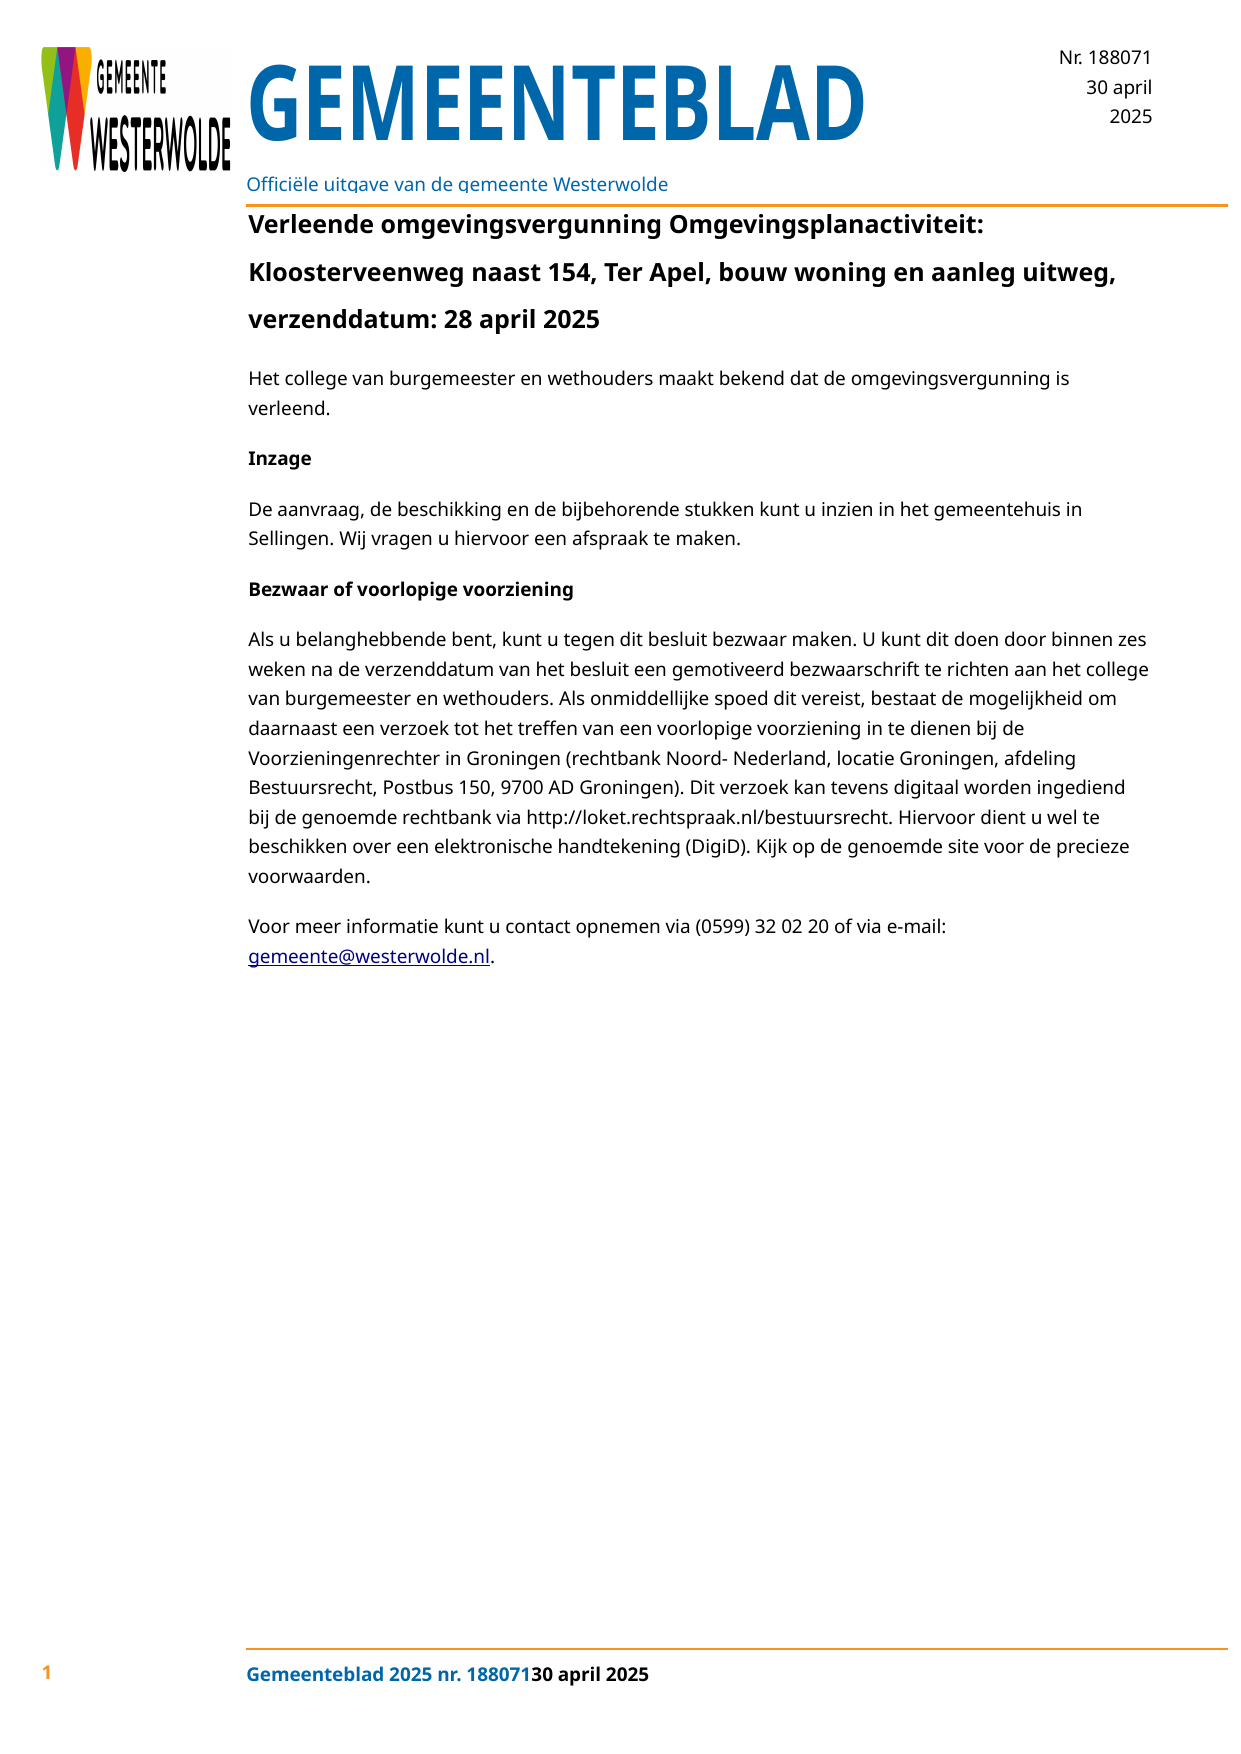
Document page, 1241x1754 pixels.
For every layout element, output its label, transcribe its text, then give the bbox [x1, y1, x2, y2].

text Bezwaar of voorlopige voorziening [248, 576, 1152, 602]
text Voor meer informatie kunt u contact opnemen via (0599) 32 02 20 of via e-mail: gemeente@westerwolde.nl. [248, 913, 1152, 969]
picture [41, 47, 231, 172]
text Verleende omgevingsvergunning Omgevingsplanactiviteit: Kloosterveenweg naast 154, Ter Apel, bouw woning en aanleg uitweg, verzenddatum: 28 april 2025 [248, 207, 1152, 336]
text Inzage [248, 446, 1152, 471]
text Als u belanghebbende bent, kunt u tegen dit besluit bezwaar maken. U kunt dit doen door binnen zes weken na de verzenddatum van het besluit een gemotiveerd bezwaarschrift te richten aan het college van burgemeester en wethouders. Als onmiddellijke spoed dit vereist, bestaat de mogelijkheid om daarnaast een verzoek tot het treffen van een voorlopige voorziening in te dienen bij de Voorzieningenrechter in Groningen (rechtbank Noord- Nederland, locatie Groningen, afdeling Bestuursrecht, Postbus 150, 9700 AD Groningen). Dit verzoek kan tevens digitaal worden ingediend bij de genoemde rechtbank via http://loket.rechtspraak.nl/bestuursrecht. Hiervoor dient u wel te beschikken over een elektronische handtekening (DigiD). Kijk op de genoemde site voor de precieze voorwaarden. [248, 626, 1152, 889]
text De aanvraag, de beschikking en de bijbehorende stukken kunt u inzien in het gemeentehuis in Sellingen. Wij vragen u hiervoor een afspraak te maken. [248, 496, 1152, 551]
text Het college van burgemeester en wethouders maakt bekend dat de omgevingsvergunning is verleend. [248, 366, 1152, 421]
